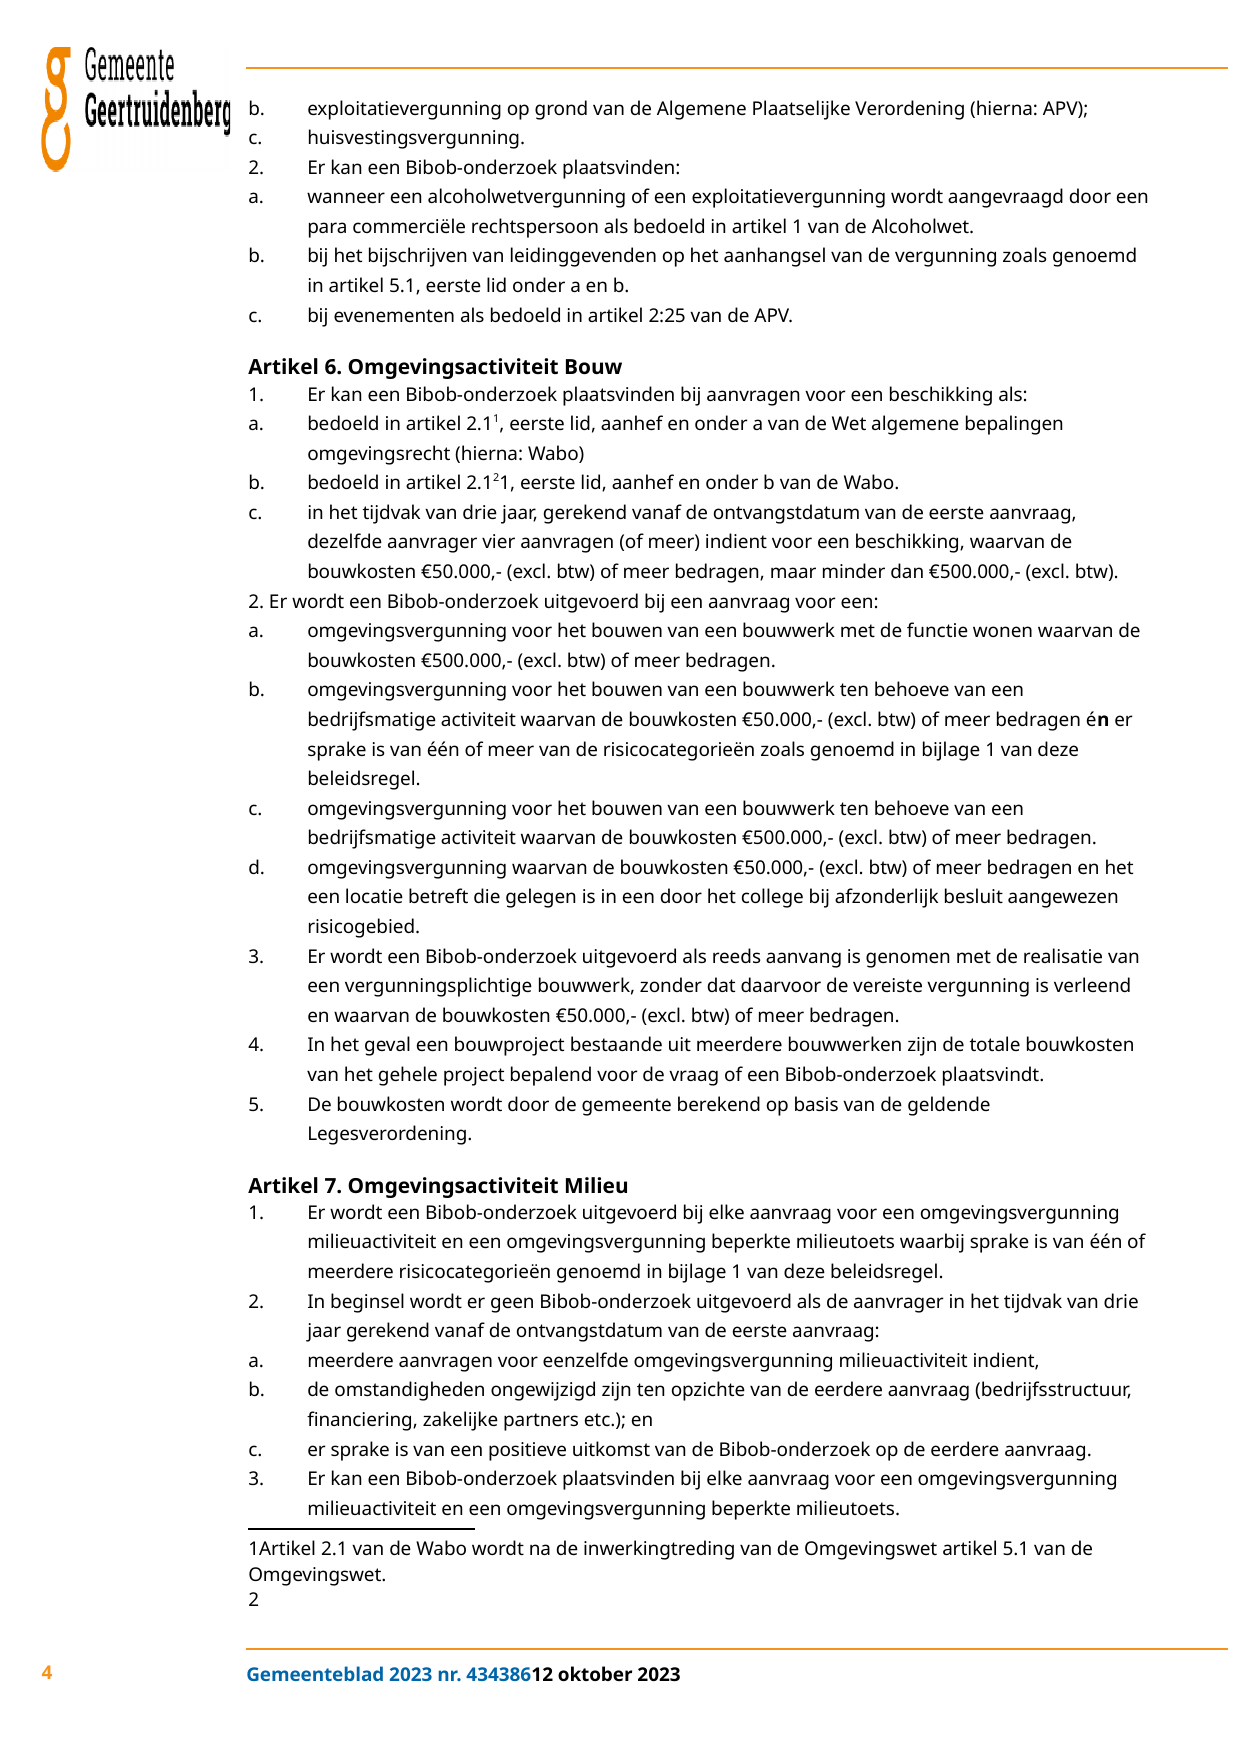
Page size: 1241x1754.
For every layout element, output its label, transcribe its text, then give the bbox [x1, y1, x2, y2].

text Artikel 6. Omgevingsactiviteit Bouw [248, 352, 1152, 381]
list wanneer een alcoholwetvergunning of een exploitatievergunning wordt aangevraagd door een para commerciële rechtspersoon als bedoeld in artikel 1 van de Alcoholwet. [248, 183, 1152, 239]
list omgevingsvergunning voor het bouwen van een bouwwerk met de functie wonen waarvan de bouwkosten €500.000,- (excl. btw) of meer bedragen. [248, 617, 1152, 673]
list de omstandigheden ongewijzigd zijn ten opzichte van de eerdere aanvraag (bedrijfsstructuur, financiering, zakelijke partners etc.); en [248, 1377, 1152, 1432]
list In het geval een bouwproject bestaande uit meerdere bouwwerken zijn de totale bouwkosten van het gehele project bepalend voor de vraag of een Bibob-onderzoek plaatsvindt. [248, 1032, 1152, 1087]
list bij evenementen als bedoeld in artikel 2:25 van de APV. [248, 302, 1152, 328]
list in het tijdvak van drie jaar, gerekend vanaf de ontvangstdatum van de eerste aanvraag, dezelfde aanvrager vier aanvragen (of meer) indient voor een beschikking, waarvan de bouwkosten €50.000,- (excl. btw) of meer bedragen, maar minder dan €500.000,- (excl. btw). [248, 499, 1152, 584]
text Artikel 7. Omgevingsactiviteit Milieu [248, 1171, 1152, 1199]
list huisvestingsvergunning. [248, 124, 1152, 150]
list Er wordt een Bibob-onderzoek uitgevoerd bij elke aanvraag voor een omgevingsvergunning milieuactiviteit en een omgevingsvergunning beperkte milieutoets waarbij sprake is van één of meerdere risicocategorieën genoemd in bijlage 1 van deze beleidsregel. [248, 1199, 1152, 1284]
list omgevingsvergunning waarvan de bouwkosten €50.000,- (excl. btw) of meer bedragen en het een locatie betreft die gelegen is in een door het college bij afzonderlijk besluit aangewezen risicogebied. [248, 854, 1152, 939]
list er sprake is van een positieve uitkomst van de Bibob-onderzoek op de eerdere aanvraag. [248, 1436, 1152, 1462]
list bedoeld in artikel 2.11, eerste lid, aanhef en onder b van de Wabo. [248, 469, 1152, 495]
list In beginsel wordt er geen Bibob-onderzoek uitgevoerd als de aanvrager in het tijdvak van drie jaar gerekend vanaf de ontvangstdatum van de eerste aanvraag: [248, 1288, 1152, 1343]
list Er kan een Bibob-onderzoek plaatsvinden bij elke aanvraag voor een omgevingsvergunning milieuactiviteit en een omgevingsvergunning beperkte milieutoets. [248, 1465, 1152, 1521]
list Er kan een Bibob-onderzoek plaatsvinden: [248, 154, 1152, 180]
list Artikel 2.1 van de Wabo wordt na de inwerkingtreding van de Omgevingswet artikel 5.1 van de Omgevingswet. [248, 1535, 1152, 1586]
list bedoeld in artikel 2.1, eerste lid, aanhef en onder a van de Wet algemene bepalingen omgevingsrecht (hierna: Wabo) [248, 410, 1152, 466]
picture [41, 47, 231, 172]
text 2. Er wordt een Bibob-onderzoek uitgevoerd bij een aanvraag voor een: [248, 588, 1152, 613]
list Er kan een Bibob-onderzoek plaatsvinden bij aanvragen voor een beschikking als: [248, 381, 1152, 406]
list Er wordt een Bibob-onderzoek uitgevoerd als reeds aanvang is genomen met de realisatie van een vergunningsplichtige bouwwerk, zonder dat daarvoor de vereiste vergunning is verleend en waarvan de bouwkosten €50.000,- (excl. btw) of meer bedragen. [248, 943, 1152, 1028]
list omgevingsvergunning voor het bouwen van een bouwwerk ten behoeve van een bedrijfsmatige activiteit waarvan de bouwkosten €50.000,- (excl. btw) of meer bedragen én er sprake is van één of meer van de risicocategorieën zoals genoemd in bijlage 1 van deze beleidsregel. [248, 677, 1152, 791]
list omgevingsvergunning voor het bouwen van een bouwwerk ten behoeve van een bedrijfsmatige activiteit waarvan de bouwkosten €500.000,- (excl. btw) of meer bedragen. [248, 795, 1152, 850]
list De bouwkosten wordt door de gemeente berekend op basis van de geldende Legesverordening. [248, 1091, 1152, 1146]
list bij het bijschrijven van leidinggevenden op het aanhangsel van de vergunning zoals genoemd in artikel 5.1, eerste lid onder a en b. [248, 243, 1152, 298]
list meerdere aanvragen voor eenzelfde omgevingsvergunning milieuactiviteit indient, [248, 1347, 1152, 1373]
list exploitatievergunning op grond van de Algemene Plaatselijke Verordening (hierna: APV); [248, 95, 1152, 121]
